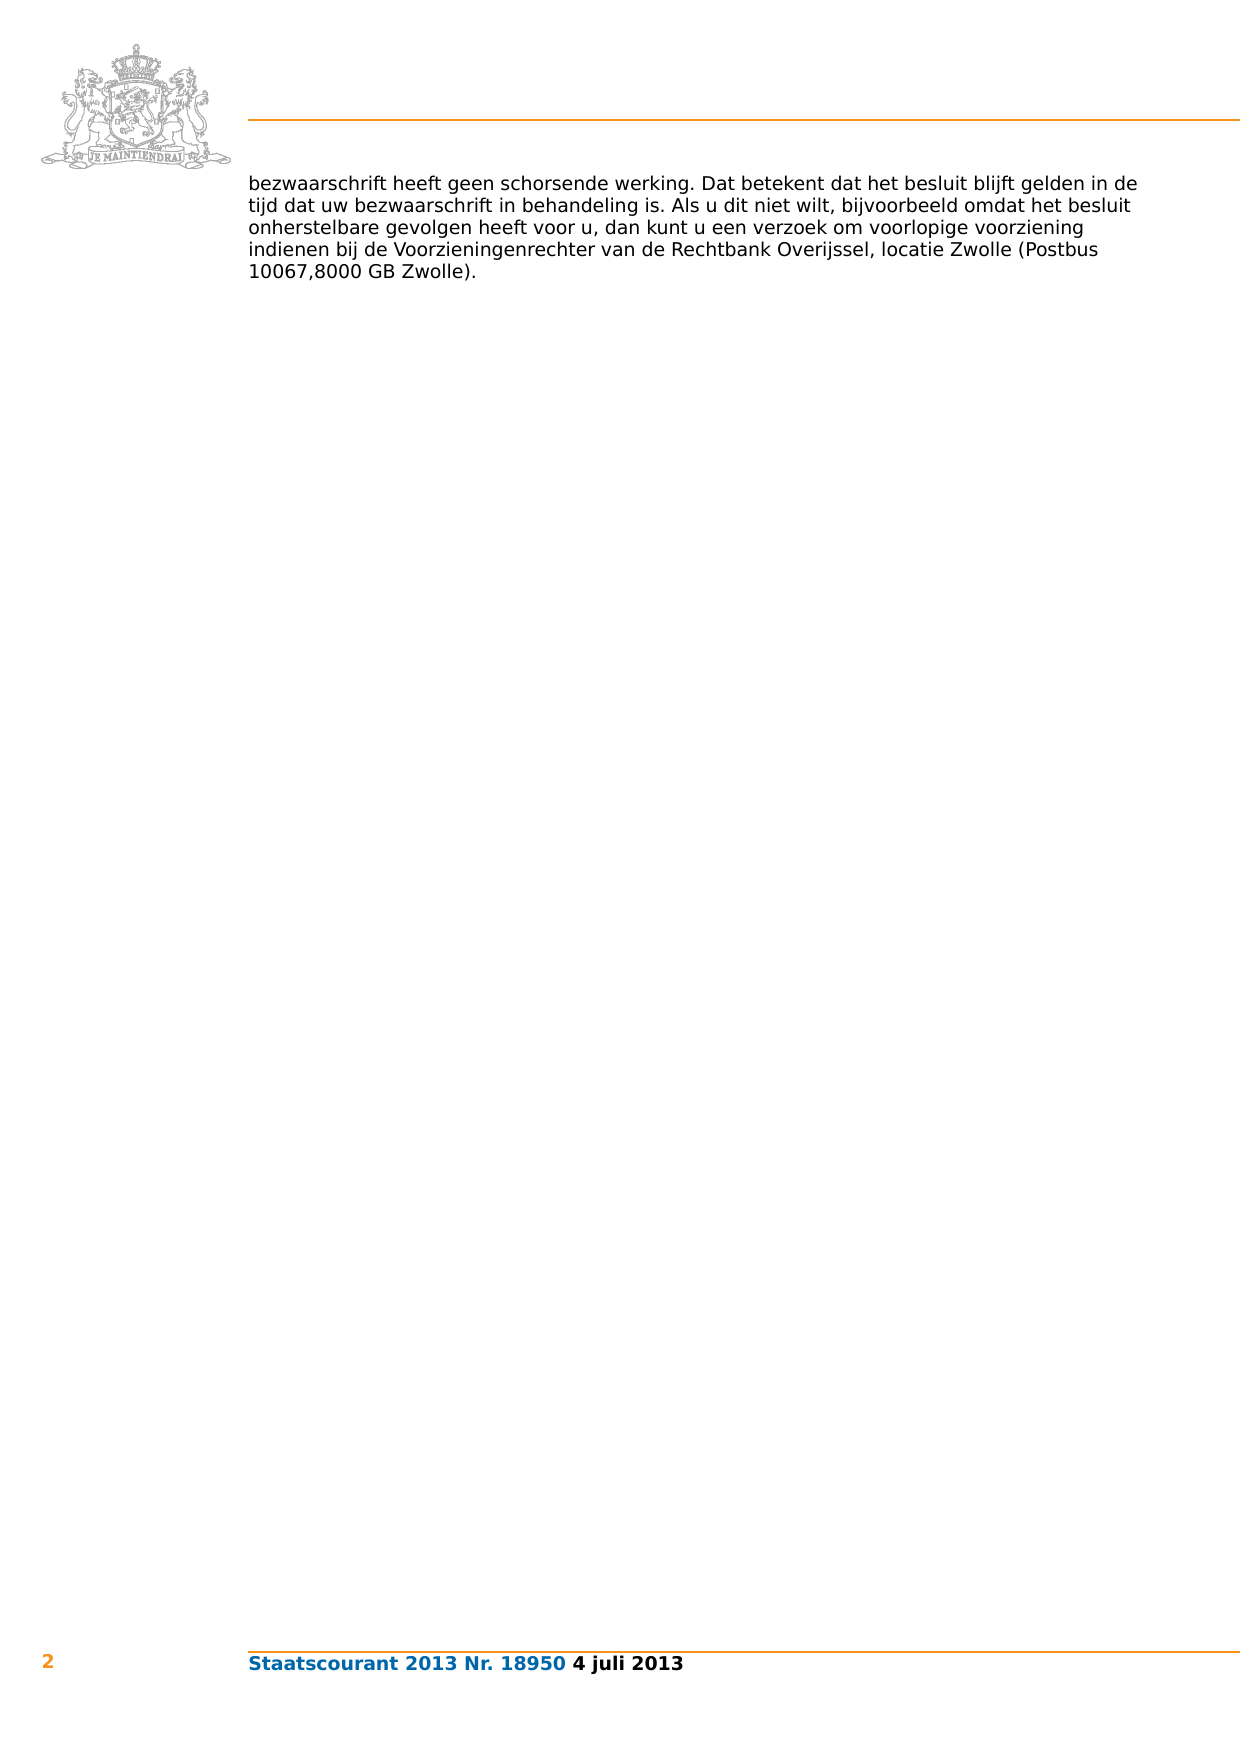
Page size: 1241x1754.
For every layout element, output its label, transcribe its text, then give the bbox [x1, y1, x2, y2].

text bezwaarschrift heeft geen schorsende werking. Dat betekent dat het besluit blijft gelden in de tijd dat uw bezwaarschrift in behandeling is. Als u dit niet wilt, bijvoorbeeld omdat het besluit onherstelbare gevolgen heeft voor u, dan kunt u een verzoek om voorlopige voorziening indienen bij de Voorzieningenrechter van de Rechtbank Overijssel, locatie Zwolle (Postbus 10067,8000 GB Zwolle). [248, 173, 1163, 283]
picture [41, 44, 231, 169]
